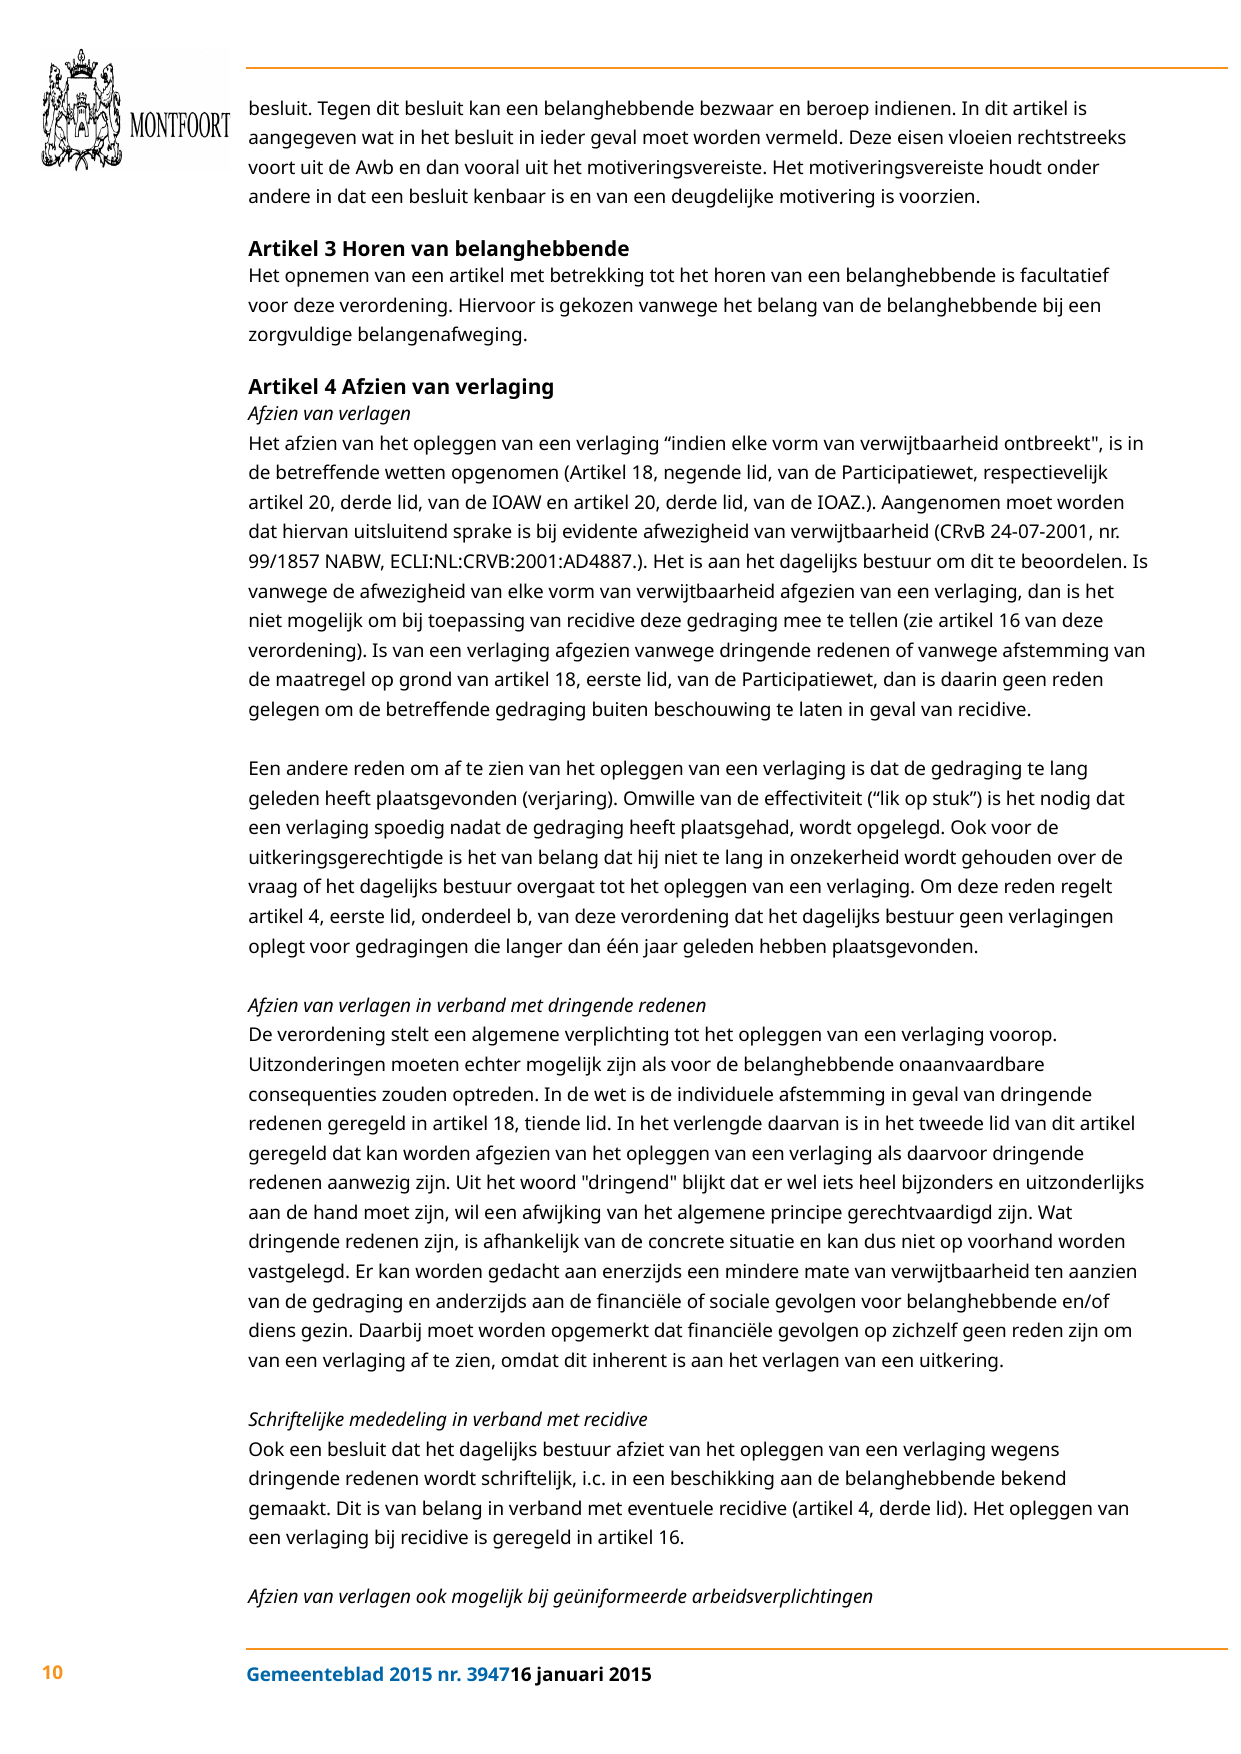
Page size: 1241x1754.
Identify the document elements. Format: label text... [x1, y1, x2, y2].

text besluit. Tegen dit besluit kan een belanghebbende bezwaar en beroep indienen. In dit artikel is aangegeven wat in het besluit in ieder geval moet worden vermeld. Deze eisen vloeien rechtstreeks voort uit de Awb en dan vooral uit het motiveringsvereiste. Het motiveringsvereiste houdt onder andere in dat een besluit kenbaar is en van een deugdelijke motivering is voorzien. [248, 95, 1152, 209]
text Een andere reden om af te zien van het opleggen van een verlaging is dat de gedraging te lang geleden heeft plaatsgevonden (verjaring). Omwille van de effectiviteit (“lik op stuk”) is het nodig dat een verlaging spoedig nadat de gedraging heeft plaatsgehad, wordt opgelegd. Ook voor de uitkeringsgerechtigde is het van belang dat hij niet te lang in onzekerheid wordt gehouden over de vraag of het dagelijks bestuur overgaat tot het opleggen van een verlaging. Om deze reden regelt artikel 4, eerste lid, onderdeel b, van deze verordening dat het dagelijks bestuur geen verlagingen oplegt voor gedragingen die langer dan één jaar geleden hebben plaatsgevonden. [248, 755, 1152, 959]
text Het opnemen van een artikel met betrekking tot het horen van een belanghebbende is facultatief voor deze verordening. Hiervoor is gekozen vanwege het belang van de belanghebbende bij een zorgvuldige belangenafweging. [248, 262, 1152, 347]
picture [41, 47, 231, 172]
text Artikel 3 Horen van belanghebbende [248, 234, 1152, 262]
text Ook een besluit dat het dagelijks bestuur afziet van het opleggen van een verlaging wegens dringende redenen wordt schriftelijk, i.c. in een beschikking aan de belanghebbende bekend gemaakt. Dit is van belang in verband met eventuele recidive (artikel 4, derde lid). Het opleggen van een verlaging bij recidive is geregeld in artikel 16. [248, 1436, 1152, 1550]
text Het afzien van het opleggen van een verlaging “indien elke vorm van verwijtbaarheid ontbreekt", is in de betreffende wetten opgenomen (Artikel 18, negende lid, van de Participatiewet, respectievelijk artikel 20, derde lid, van de IOAW en artikel 20, derde lid, van de IOAZ.). Aangenomen moet worden dat hiervan uitsluitend sprake is bij evidente afwezigheid van verwijtbaarheid (CRvB 24-07-2001, nr. 99/1857 NABW, ECLI:NL:CRVB:2001:AD4887.). Het is aan het dagelijks bestuur om dit te beoordelen. Is vanwege de afwezigheid van elke vorm van verwijtbaarheid afgezien van een verlaging, dan is het niet mogelijk om bij toepassing van recidive deze gedraging mee te tellen (zie artikel 16 van deze verordening). Is van een verlaging afgezien vanwege dringende redenen of vanwege afstemming van de maatregel op grond van artikel 18, eerste lid, van de Participatiewet, dan is daarin geen reden gelegen om de betreffende gedraging buiten beschouwing te laten in geval van recidive. [248, 430, 1152, 722]
text Afzien van verlagen [248, 400, 1152, 426]
text Artikel 4 Afzien van verlaging [248, 372, 1152, 400]
text Afzien van verlagen in verband met dringende redenen [248, 992, 1152, 1018]
text Schriftelijke mededeling in verband met recidive [248, 1406, 1152, 1432]
text De verordening stelt een algemene verplichting tot het opleggen van een verlaging voorop. Uitzonderingen moeten echter mogelijk zijn als voor de belanghebbende onaanvaardbare consequenties zouden optreden. In de wet is de individuele afstemming in geval van dringende redenen geregeld in artikel 18, tiende lid. In het verlengde daarvan is in het tweede lid van dit artikel geregeld dat kan worden afgezien van het opleggen van een verlaging als daarvoor dringende redenen aanwezig zijn. Uit het woord "dringend" blijkt dat er wel iets heel bijzonders en uitzonderlijks aan de hand moet zijn, wil een afwijking van het algemene principe gerechtvaardigd zijn. Wat dringende redenen zijn, is afhankelijk van de concrete situatie en kan dus niet op voorhand worden vastgelegd. Er kan worden gedacht aan enerzijds een mindere mate van verwijtbaarheid ten aanzien van de gedraging en anderzijds aan de financiële of sociale gevolgen voor belanghebbende en/of diens gezin. Daarbij moet worden opgemerkt dat financiële gevolgen op zichzelf geen reden zijn om van een verlaging af te zien, omdat dit inherent is aan het verlagen van een uitkering. [248, 1022, 1152, 1373]
text Afzien van verlagen ook mogelijk bij geüniformeerde arbeidsverplichtingen [248, 1584, 1152, 1609]
